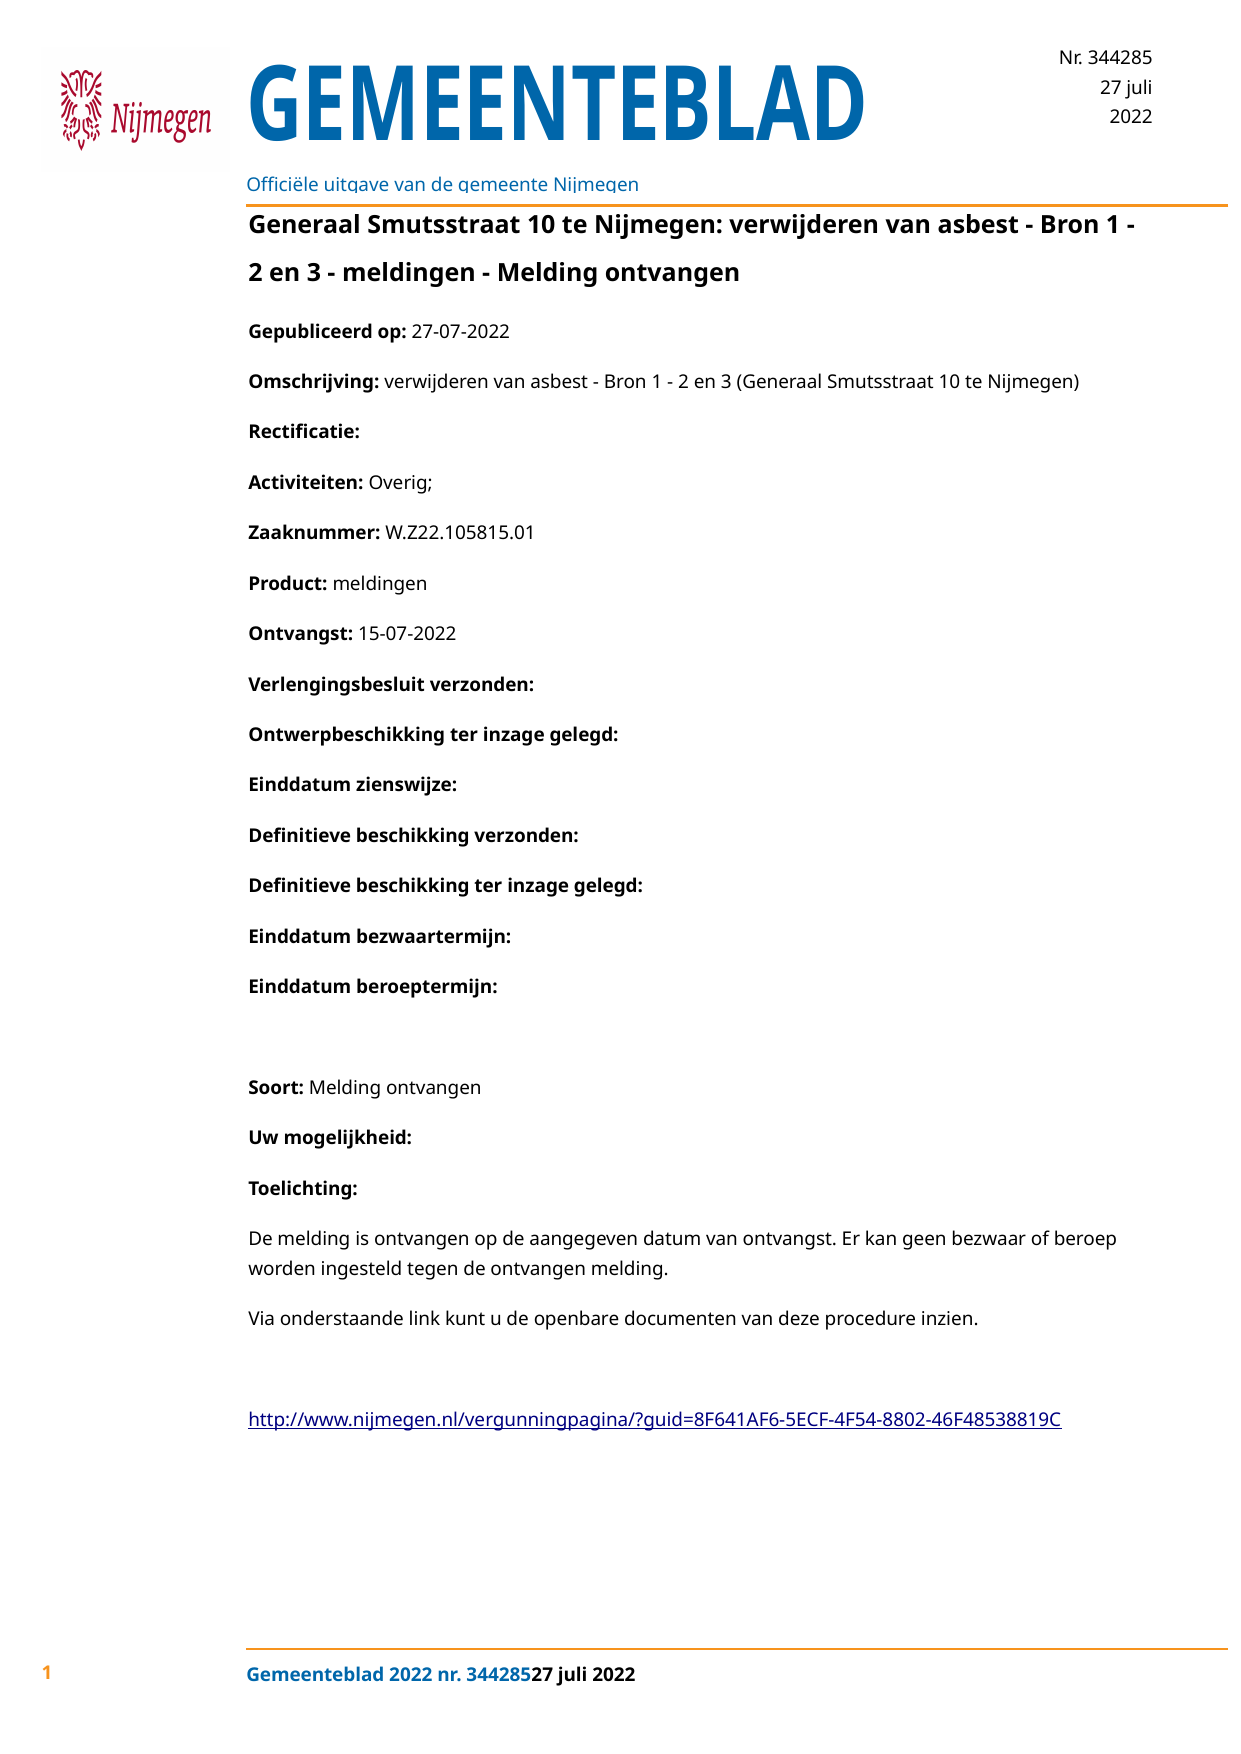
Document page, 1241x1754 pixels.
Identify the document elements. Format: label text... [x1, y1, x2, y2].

text Product: meldingen [248, 570, 1152, 596]
text Ontwerpbeschikking ter inzage gelegd: [248, 721, 1152, 747]
text Soort: Melding ontvangen [248, 1074, 1152, 1100]
text Verlengingsbesluit verzonden: [248, 671, 1152, 697]
text Gepubliceerd op: 27-07-2022 [248, 318, 1152, 344]
text Ontvangst: 15-07-2022 [248, 620, 1152, 646]
text Definitieve beschikking verzonden: [248, 822, 1152, 848]
text Activiteiten: Overig; [248, 469, 1152, 495]
text Einddatum beroeptermijn: [248, 973, 1152, 999]
text Toelichting: [248, 1175, 1152, 1201]
text Omschrijving: verwijderen van asbest - Bron 1 - 2 en 3 (Generaal Smutsstraat 10 te Nijmegen) [248, 368, 1152, 394]
text Einddatum bezwaartermijn: [248, 923, 1152, 949]
text De melding is ontvangen op de aangegeven datum van ontvangst. Er kan geen bezwaar of beroep worden ingesteld tegen de ontvangen melding. [248, 1225, 1152, 1281]
text http://www.nijmegen.nl/vergunningpagina/?guid=8F641AF6-5ECF-4F54-8802-46F48538819C [248, 1406, 1152, 1432]
text Definitieve beschikking ter inzage gelegd: [248, 872, 1152, 898]
text Via onderstaande link kunt u de openbare documenten van deze procedure inzien. [248, 1305, 1152, 1331]
text Zaaknummer: W.Z22.105815.01 [248, 519, 1152, 545]
text Rectificatie: [248, 419, 1152, 444]
text Uw mogelijkheid: [248, 1124, 1152, 1150]
text Generaal Smutsstraat 10 te Nijmegen: verwijderen van asbest - Bron 1 - 2 en 3 - meldingen - Melding ontvangen [248, 207, 1152, 288]
picture [41, 47, 231, 172]
text Einddatum zienswijze: [248, 772, 1152, 797]
